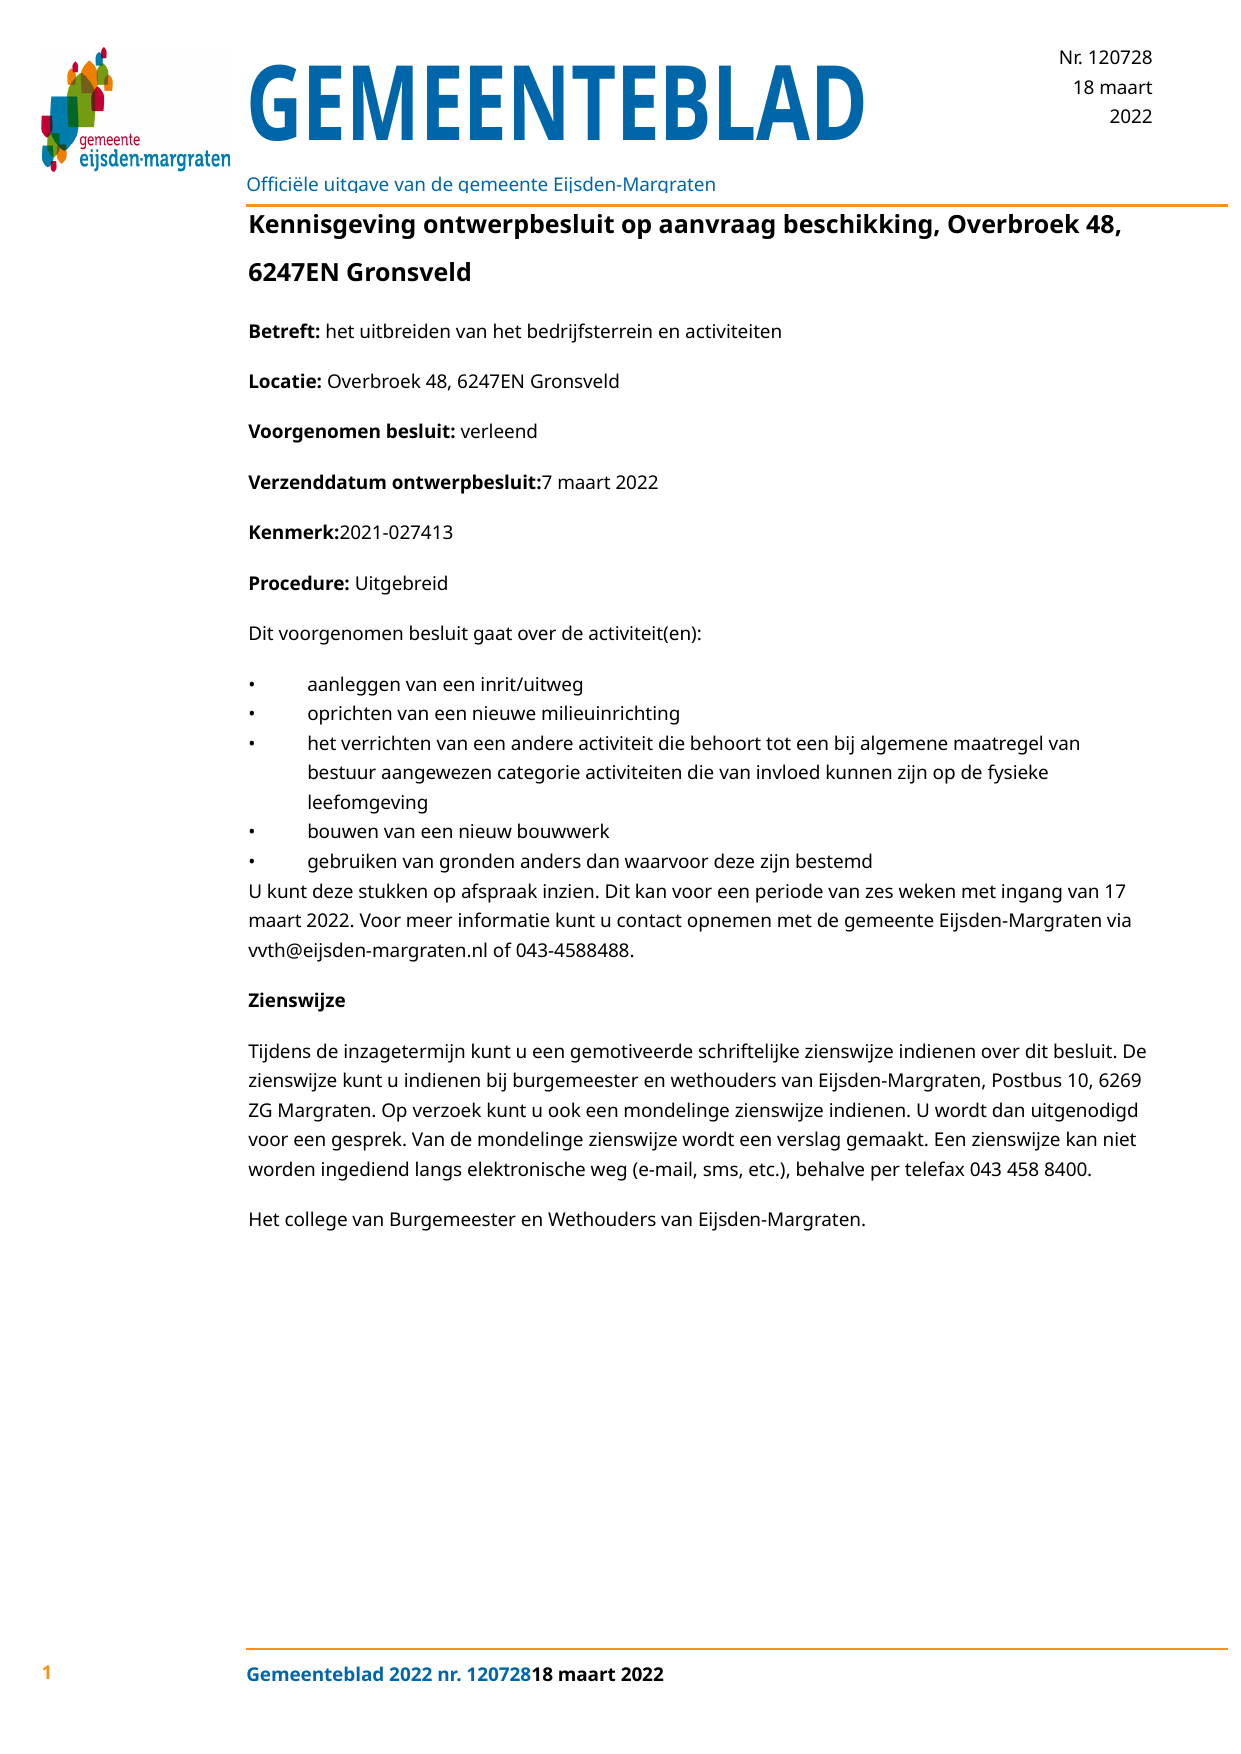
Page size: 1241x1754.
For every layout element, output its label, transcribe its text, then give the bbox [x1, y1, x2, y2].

text Het college van Burgemeester en Wethouders van Eijsden-Margraten. [248, 1207, 1152, 1232]
text Tijdens de inzagetermijn kunt u een gemotiveerde schriftelijke zienswijze indienen over dit besluit. De zienswijze kunt u indienen bij burgemeester en wethouders van Eijsden-Margraten, Postbus 10, 6269 ZG Margraten. Op verzoek kunt u ook een mondelinge zienswijze indienen. U wordt dan uitgenodigd voor een gesprek. Van de mondelinge zienswijze wordt een verslag gemaakt. Een zienswijze kan niet worden ingediend langs elektronische weg (e-mail, sms, etc.), behalve per telefax 043 458 8400. [248, 1038, 1152, 1182]
text Locatie: Overbroek 48, 6247EN Gronsveld [248, 368, 1152, 394]
text Kennisgeving ontwerpbesluit op aanvraag beschikking, Overbroek 48, 6247EN Gronsveld [248, 207, 1152, 288]
list aanleggen van een inrit/uitweg [248, 671, 1152, 697]
text Voorgenomen besluit: verleend [248, 419, 1152, 444]
text U kunt deze stukken op afspraak inzien. Dit kan voor een periode van zes weken met ingang van 17 maart 2022. Voor meer informatie kunt u contact opnemen met de gemeente Eijsden-Margraten via vvth@eijsden-margraten.nl of 043-4588488. [248, 878, 1152, 963]
list gebruiken van gronden anders dan waarvoor deze zijn bestemd [248, 848, 1152, 874]
text Kenmerk:2021-027413 [248, 519, 1152, 545]
list het verrichten van een andere activiteit die behoort tot een bij algemene maatregel van bestuur aangewezen categorie activiteiten die van invloed kunnen zijn op de fysieke leefomgeving [248, 730, 1152, 815]
text Zienswijze [248, 987, 1152, 1013]
text Procedure: Uitgebreid [248, 570, 1152, 596]
list bouwen van een nieuw bouwwerk [248, 819, 1152, 844]
text Verzenddatum ontwerpbesluit:7 maart 2022 [248, 469, 1152, 495]
text Dit voorgenomen besluit gaat over de activiteit(en): [248, 620, 1152, 646]
picture [41, 47, 231, 172]
text Betreft: het uitbreiden van het bedrijfsterrein en activiteiten [248, 318, 1152, 344]
list oprichten van een nieuwe milieuinrichting [248, 700, 1152, 726]
